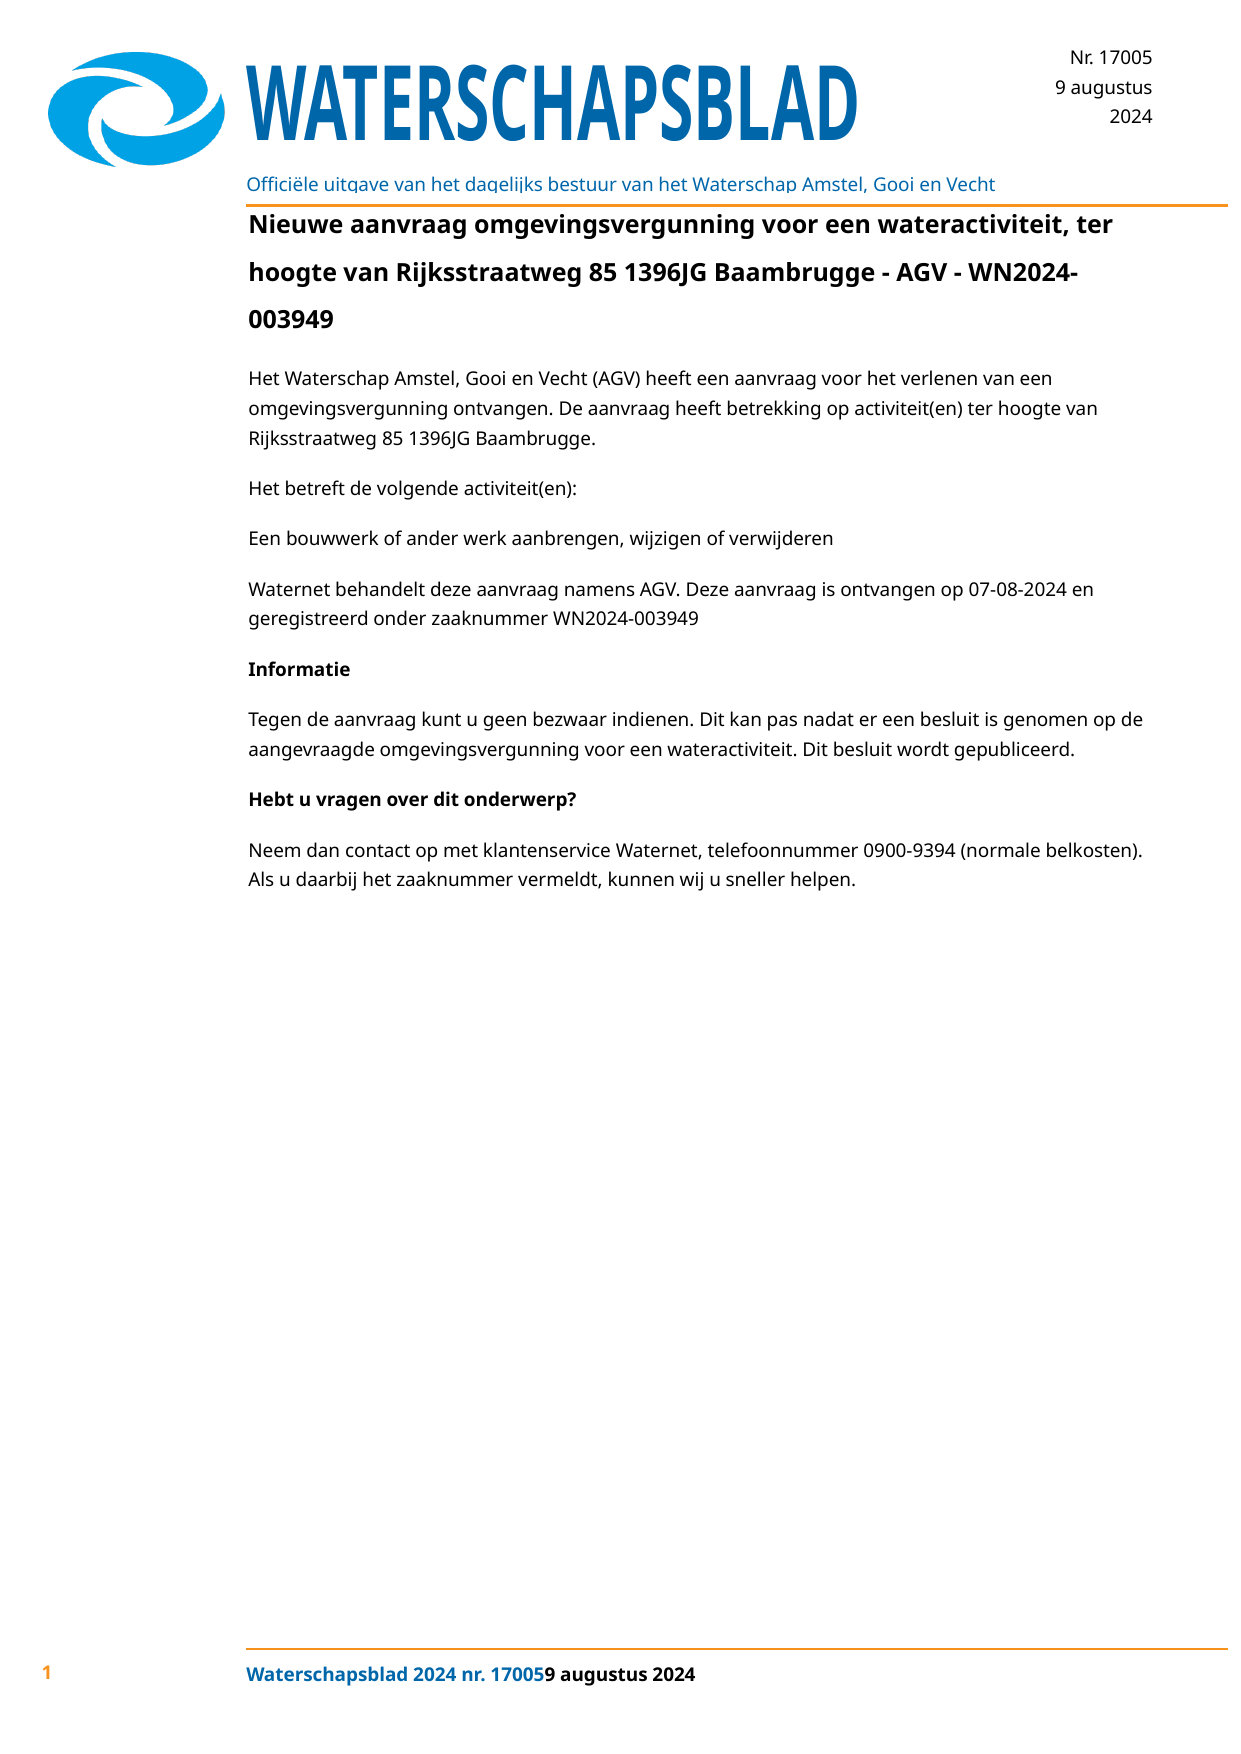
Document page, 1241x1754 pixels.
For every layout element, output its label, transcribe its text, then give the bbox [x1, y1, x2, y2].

text Informatie [248, 656, 1152, 682]
text Een bouwwerk of ander werk aanbrengen, wijzigen of verwijderen [248, 526, 1152, 551]
text Neem dan contact op met klantenservice Waternet, telefoonnummer 0900-9394 (normale belkosten). Als u daarbij het zaaknummer vermeldt, kunnen wij u sneller helpen. [248, 837, 1152, 892]
text Tegen de aanvraag kunt u geen bezwaar indienen. Dit kan pas nadat er een besluit is genomen op de aangevraagde omgevingsvergunning voor een wateractiviteit. Dit besluit wordt gepubliceerd. [248, 706, 1152, 762]
text Het Waterschap Amstel, Gooi en Vecht (AGV) heeft een aanvraag voor het verlenen van een omgevingsvergunning ontvangen. De aanvraag heeft betrekking op activiteit(en) ter hoogte van Rijksstraatweg 85 1396JG Baambrugge. [248, 366, 1152, 450]
picture [41, 47, 231, 172]
text Het betreft de volgende activiteit(en): [248, 475, 1152, 501]
text Waternet behandelt deze aanvraag namens AGV. Deze aanvraag is ontvangen op 07-08-2024 en geregistreerd onder zaaknummer WN2024-003949 [248, 576, 1152, 631]
text Nieuwe aanvraag omgevingsvergunning voor een wateractiviteit, ter hoogte van Rijksstraatweg 85 1396JG Baambrugge - AGV - WN2024-003949 [248, 207, 1152, 336]
text Hebt u vragen over dit onderwerp? [248, 786, 1152, 812]
